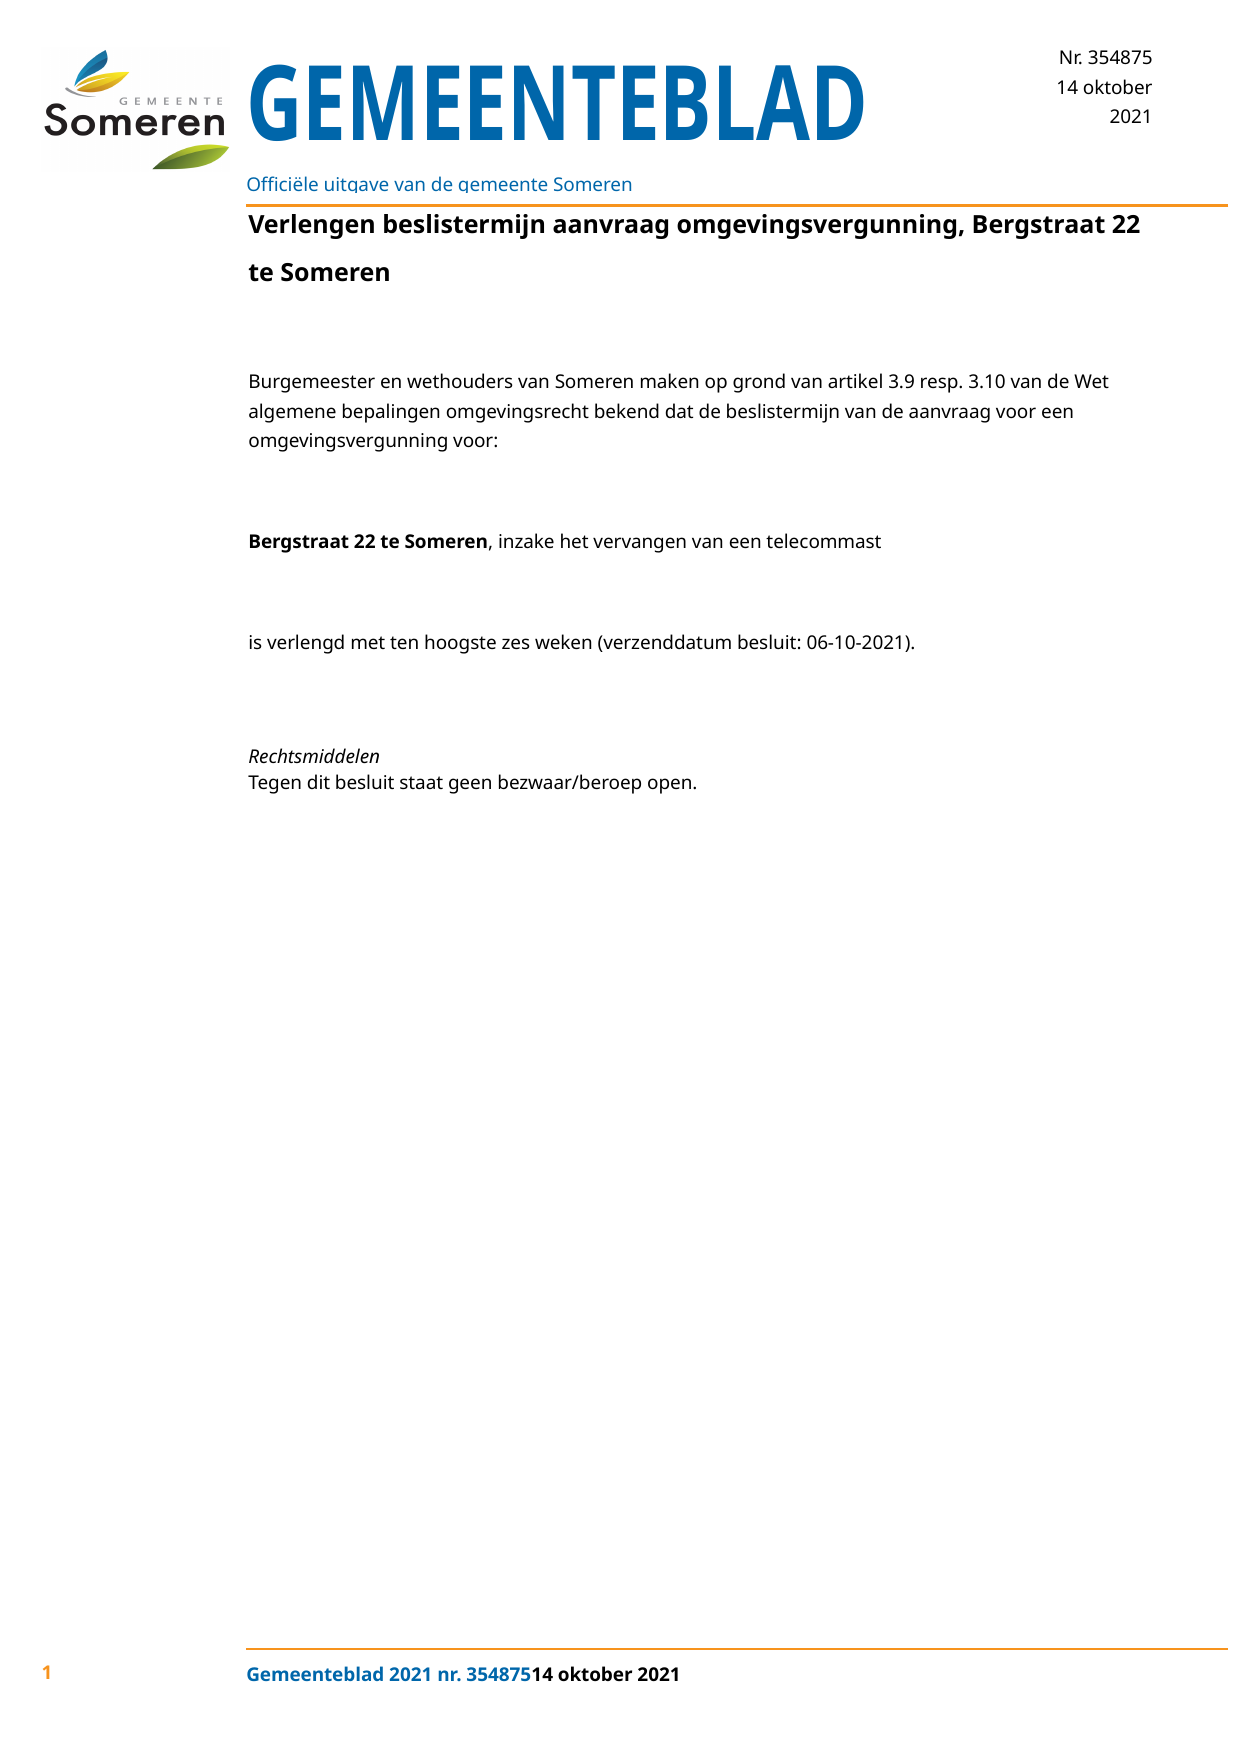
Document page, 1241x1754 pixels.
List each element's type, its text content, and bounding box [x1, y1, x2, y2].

text Bergstraat 22 te Someren, inzake het vervangen van een telecommast [248, 528, 1152, 554]
text is verlengd met ten hoogste zes weken (verzenddatum besluit: 06-10-2021). [248, 629, 1152, 655]
text Rechtsmiddelen [248, 743, 1152, 769]
text Tegen dit besluit staat geen bezwaar/beroep open. [248, 769, 1152, 795]
picture [41, 47, 231, 172]
text Burgemeester en wethouders van Someren maken op grond van artikel 3.9 resp. 3.10 van de Wet algemene bepalingen omgevingsrecht bekend dat de beslistermijn van de aanvraag voor een omgevingsvergunning voor: [248, 368, 1152, 453]
text Verlengen beslistermijn aanvraag omgevingsvergunning, Bergstraat 22 te Someren [248, 207, 1152, 288]
